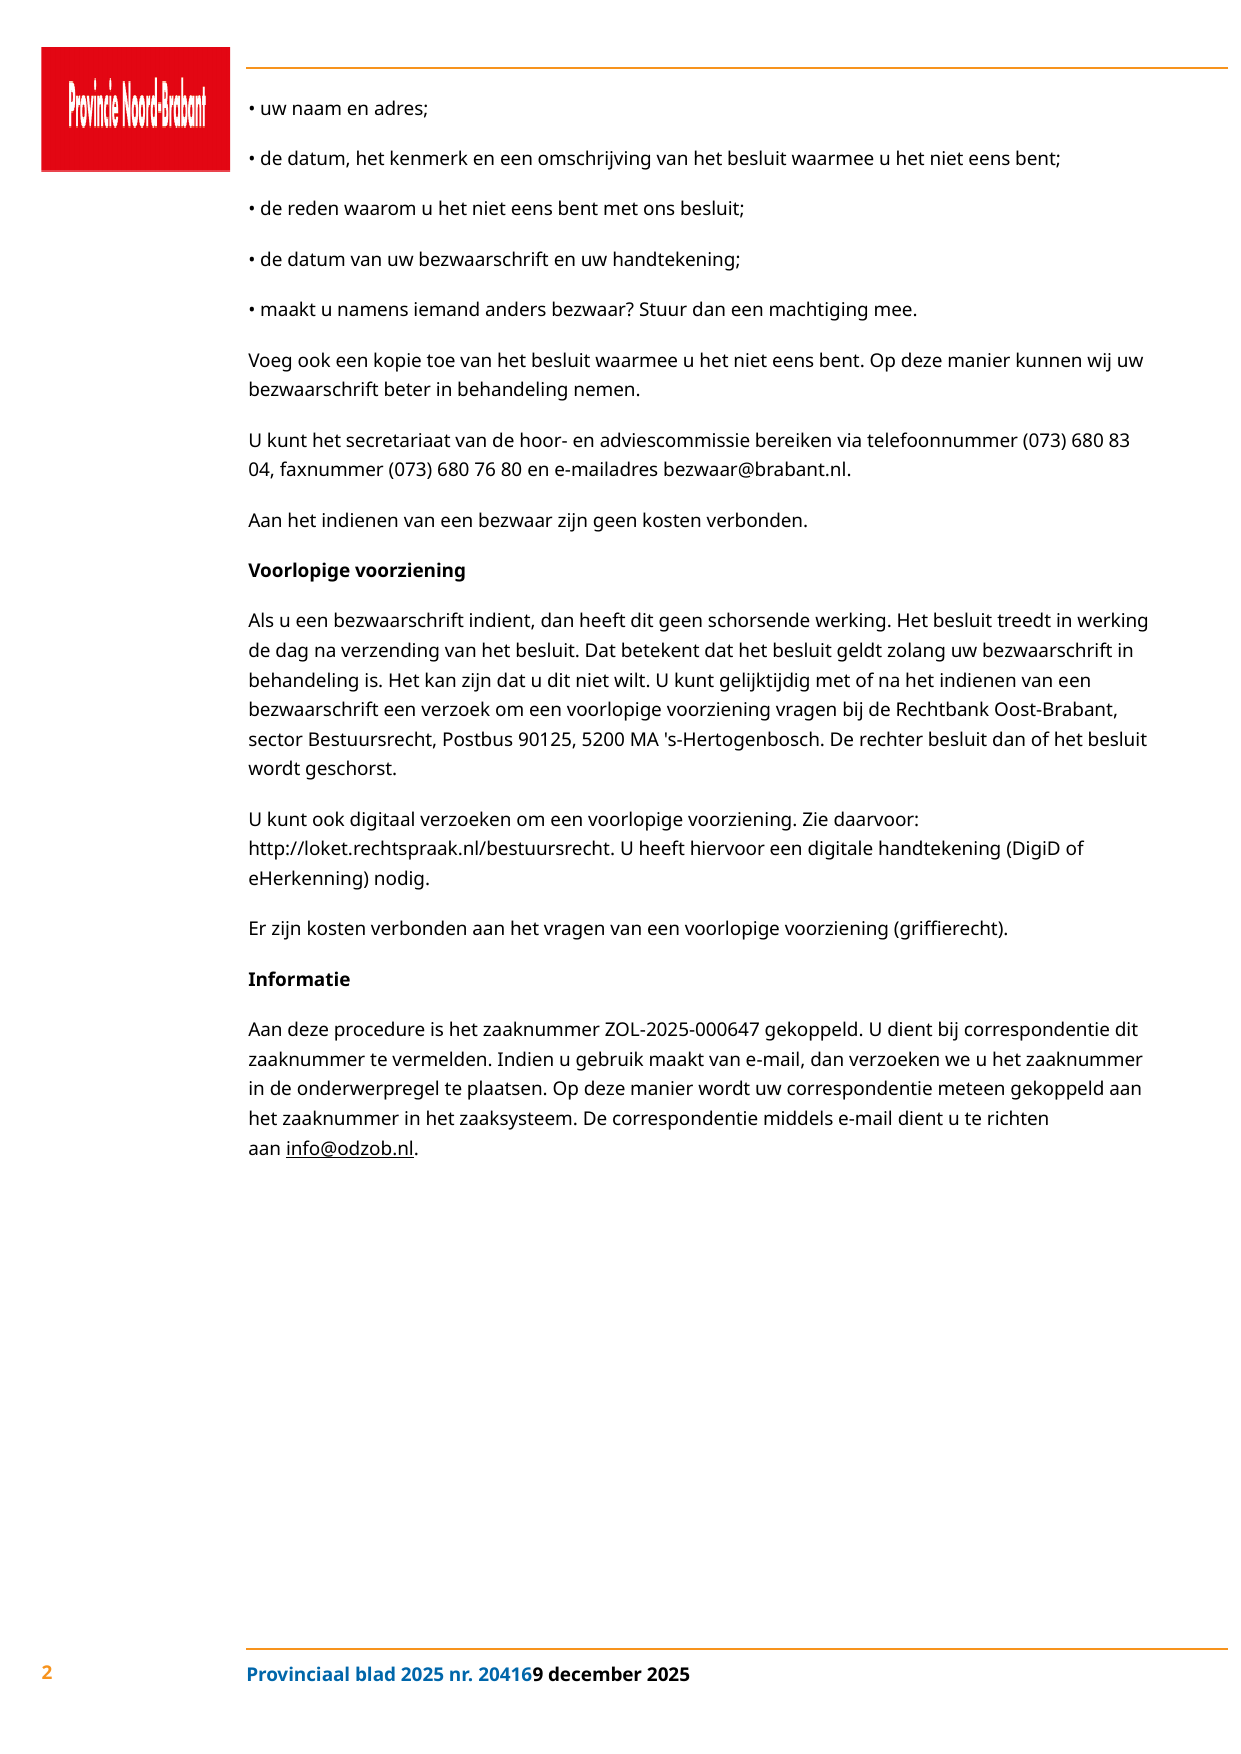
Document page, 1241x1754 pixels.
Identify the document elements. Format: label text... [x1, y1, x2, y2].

text Er zijn kosten verbonden aan het vragen van een voorlopige voorziening (griffierecht). [248, 916, 1152, 941]
text Aan deze procedure is het zaaknummer ZOL-2025-000647 gekoppeld. U dient bij correspondentie dit zaaknummer te vermelden. Indien u gebruik maakt van e-mail, dan verzoeken we u het zaaknummer in de onderwerpregel te plaatsen. Op deze manier wordt uw correspondentie meteen gekoppeld aan het zaaknummer in het zaaksysteem. De correspondentie middels e-mail dient u te richten aan info@odzob.nl. [248, 1016, 1152, 1161]
text Aan het indienen van een bezwaar zijn geen kosten verbonden. [248, 507, 1152, 533]
text U kunt het secretariaat van de hoor- en adviescommissie bereiken via telefoonnummer (073) 680 83 04, faxnummer (073) 680 76 80 en e-mailadres bezwaar@brabant.nl. [248, 427, 1152, 482]
text Voeg ook een kopie toe van het besluit waarmee u het niet eens bent. Op deze manier kunnen wij uw bezwaarschrift beter in behandeling nemen. [248, 347, 1152, 402]
text • maakt u namens iemand anders bezwaar? Stuur dan een machtiging mee. [248, 296, 1152, 322]
picture [41, 47, 231, 172]
text Als u een bezwaarschrift indient, dan heeft dit geen schorsende werking. Het besluit treedt in werking de dag na verzending van het besluit. Dat betekent dat het besluit geldt zolang uw bezwaarschrift in behandeling is. Het kan zijn dat u dit niet wilt. U kunt gelijktijdig met of na het indienen van een bezwaarschrift een verzoek om een voorlopige voorziening vragen bij de Rechtbank Oost-Brabant, sector Bestuursrecht, Postbus 90125, 5200 MA 's‑Hertogenbosch. De rechter besluit dan of het besluit wordt geschorst. [248, 608, 1152, 781]
text Voorlopige voorziening [248, 557, 1152, 583]
text • de reden waarom u het niet eens bent met ons besluit; [248, 196, 1152, 221]
text • de datum van uw bezwaarschrift en uw handtekening; [248, 246, 1152, 272]
text Informatie [248, 966, 1152, 992]
text U kunt ook digitaal verzoeken om een voorlopige voorziening. Zie daarvoor: http://loket.rechtspraak.nl/bestuursrecht. U heeft hiervoor een digitale handtekening (DigiD of eHerkenning) nodig. [248, 806, 1152, 891]
text • de datum, het kenmerk en een omschrijving van het besluit waarmee u het niet eens bent; [248, 145, 1152, 171]
text • uw naam en adres; [248, 95, 1152, 121]
